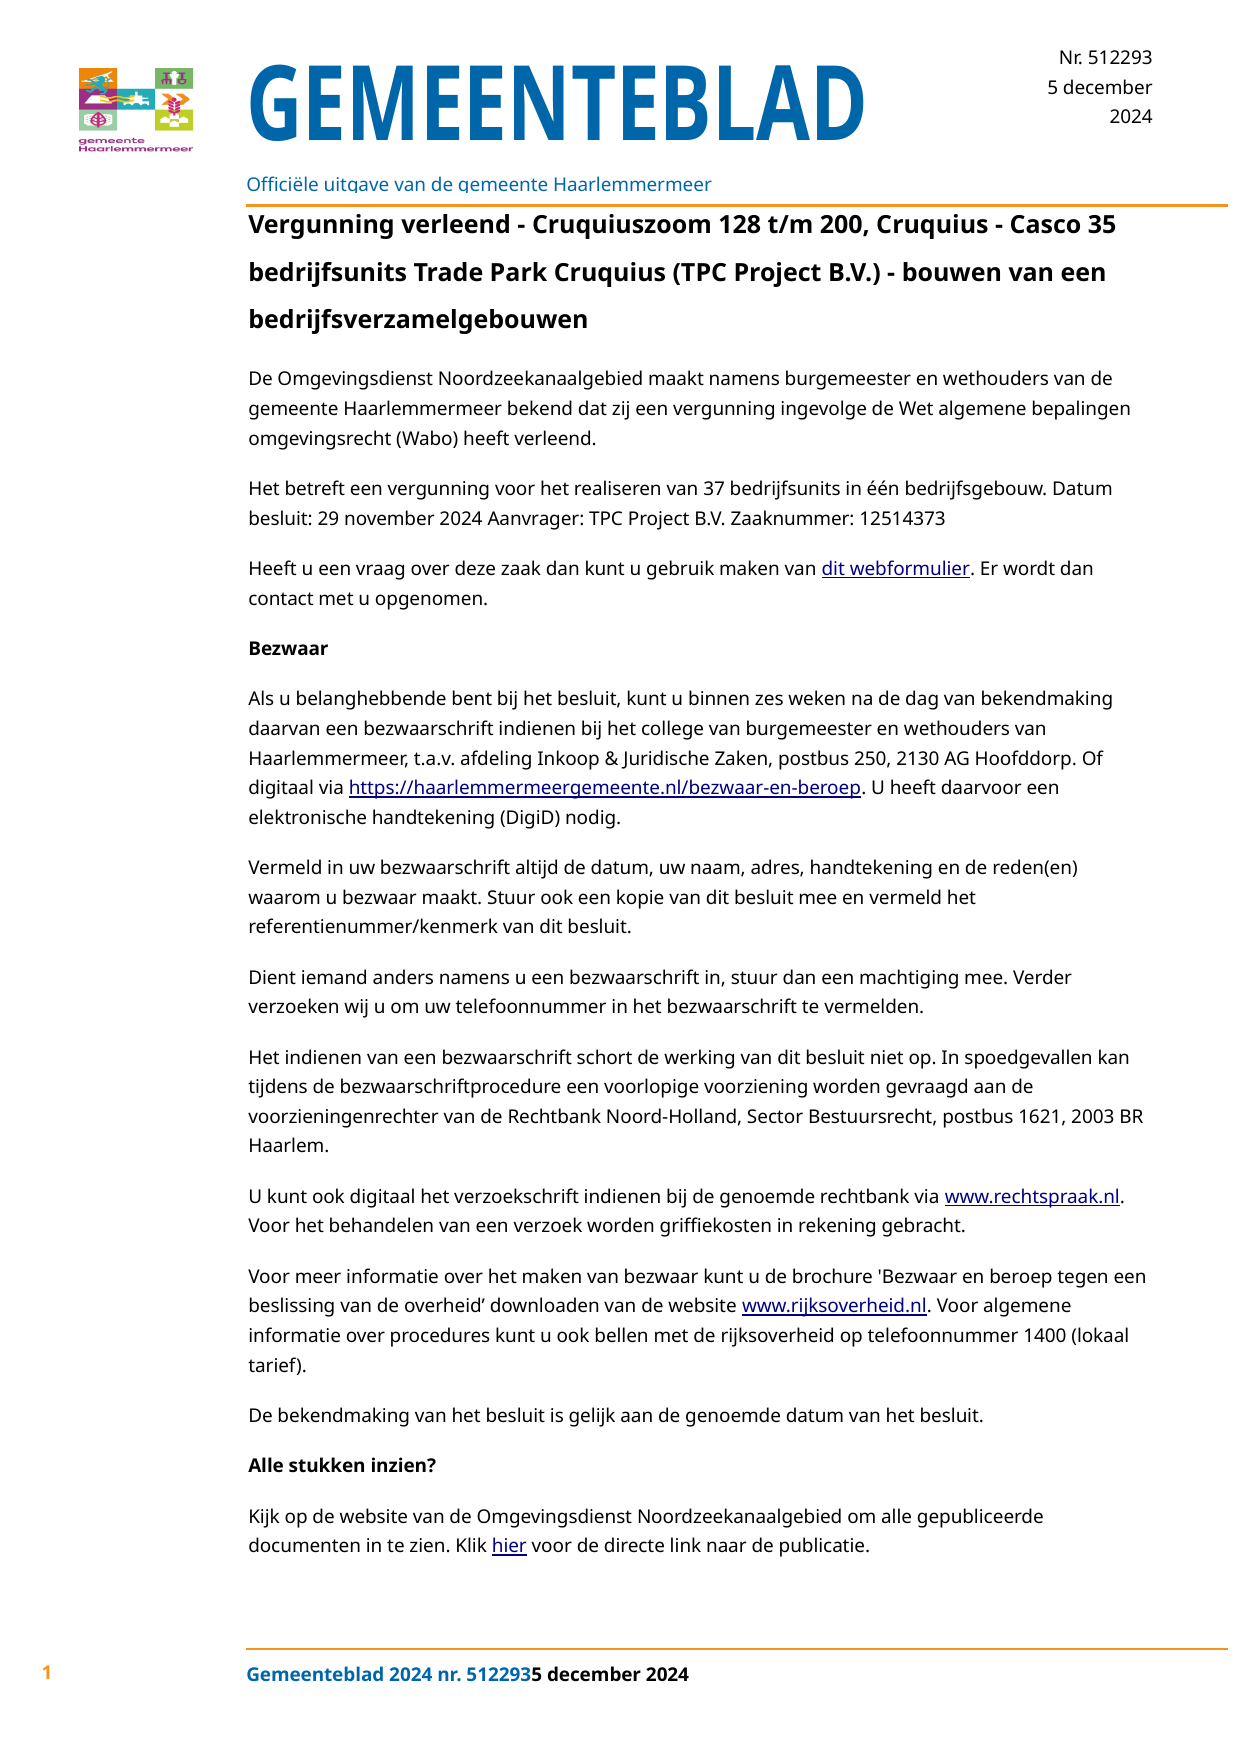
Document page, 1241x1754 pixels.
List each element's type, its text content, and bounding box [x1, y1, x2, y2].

text Heeft u een vraag over deze zaak dan kunt u gebruik maken van dit webformulier. Er wordt dan contact met u opgenomen. [248, 555, 1152, 610]
text Voor meer informatie over het maken van bezwaar kunt u de brochure 'Bezwaar en beroep tegen een beslissing van de overheid’ downloaden van de website www.rijksoverheid.nl. Voor algemene informatie over procedures kunt u ook bellen met de rijksoverheid op telefoonnummer 1400 (lokaal tarief). [248, 1263, 1152, 1377]
text Dient iemand anders namens u een bezwaarschrift in, stuur dan een machtiging mee. Verder verzoeken wij u om uw telefoonnummer in het bezwaarschrift te vermelden. [248, 964, 1152, 1019]
text Het indienen van een bezwaarschrift schort de werking van dit besluit niet op. In spoedgevallen kan tijdens de bezwaarschriftprocedure een voorlopige voorziening worden gevraagd aan de voorzieningenrechter van de Rechtbank Noord-Holland, Sector Bestuursrecht, postbus 1621, 2003 BR Haarlem. [248, 1044, 1152, 1158]
text Bezwaar [248, 635, 1152, 661]
text Vermeld in uw bezwaarschrift altijd de datum, uw naam, adres, handtekening en de reden(en) waarom u bezwaar maakt. Stuur ook een kopie van dit besluit mee en vermeld het referentienummer/kenmerk van dit besluit. [248, 854, 1152, 939]
text U kunt ook digitaal het verzoekschrift indienen bij de genoemde rechtbank via www.rechtspraak.nl. Voor het behandelen van een verzoek worden griffiekosten in rekening gebracht. [248, 1183, 1152, 1238]
text Het betreft een vergunning voor het realiseren van 37 bedrijfsunits in één bedrijfsgebouw. Datum besluit: 29 november 2024 Aanvrager: TPC Project B.V. Zaaknummer: 12514373 [248, 475, 1152, 530]
text De Omgevingsdienst Noordzeekanaalgebied maakt namens burgemeester en wethouders van de gemeente Haarlemmermeer bekend dat zij een vergunning ingevolge de Wet algemene bepalingen omgevingsrecht (Wabo) heeft verleend. [248, 366, 1152, 450]
text Alle stukken inzien? [248, 1453, 1152, 1478]
text Vergunning verleend - Cruquiuszoom 128 t/m 200, Cruquius - Casco 35 bedrijfsunits Trade Park Cruquius (TPC Project B.V.) - bouwen van een bedrijfsverzamelgebouwen [248, 207, 1152, 336]
text Als u belanghebbende bent bij het besluit, kunt u binnen zes weken na de dag van bekendmaking daarvan een bezwaarschrift indienen bij het college van burgemeester en wethouders van Haarlemmermeer, t.a.v. afdeling Inkoop & Juridische Zaken, postbus 250, 2130 AG Hoofddorp. Of digitaal via https://haarlemmermeergemeente.nl/bezwaar-en-beroep. U heeft daarvoor een elektronische handtekening (DigiD) nodig. [248, 686, 1152, 829]
text De bekendmaking van het besluit is gelijk aan de genoemde datum van het besluit. [248, 1402, 1152, 1428]
text Kijk op de website van de Omgevingsdienst Noordzeekanaalgebied om alle gepubliceerde documenten in te zien. Klik hier voor de directe link naar de publicatie. [248, 1503, 1152, 1558]
picture [41, 47, 231, 172]
